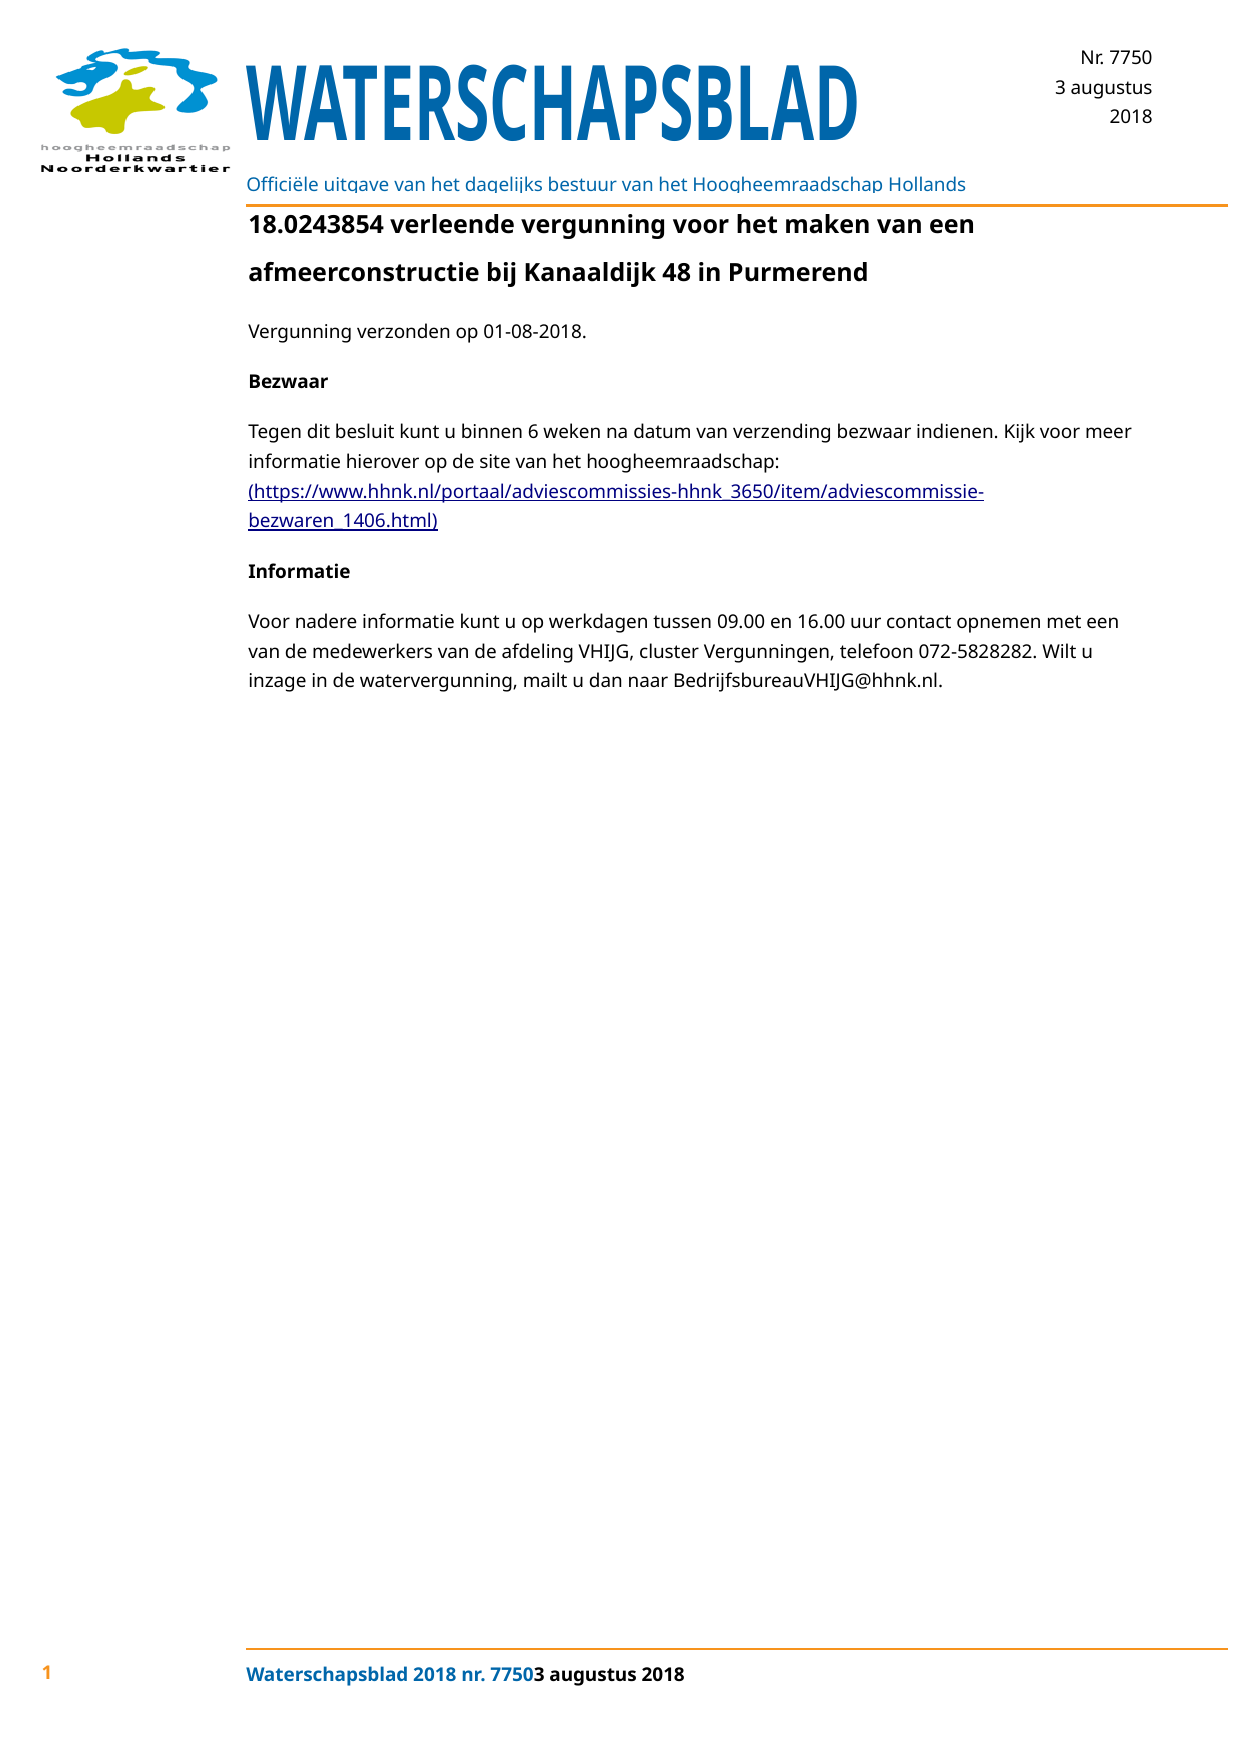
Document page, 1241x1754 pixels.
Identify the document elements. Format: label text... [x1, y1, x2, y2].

text Tegen dit besluit kunt u binnen 6 weken na datum van verzending bezwaar indienen. Kijk voor meer informatie hierover op de site van het hoogheemraadschap: (https://www.hhnk.nl/portaal/adviescommissies-hhnk_3650/item/adviescommissie-bezwaren_1406.html) [248, 419, 1152, 533]
text Bezwaar [248, 368, 1152, 394]
text 18.0243854 verleende vergunning voor het maken van een afmeerconstructie bij Kanaaldijk 48 in Purmerend [248, 207, 1152, 288]
picture [41, 47, 231, 172]
text Vergunning verzonden op 01-08-2018. [248, 318, 1152, 344]
text Voor nadere informatie kunt u op werkdagen tussen 09.00 en 16.00 uur contact opnemen met een van de medewerkers van de afdeling VHIJG, cluster Vergunningen, telefoon 072-5828282. Wilt u inzage in de watervergunning, mailt u dan naar BedrijfsbureauVHIJG@hhnk.nl. [248, 608, 1152, 693]
text Informatie [248, 558, 1152, 584]
